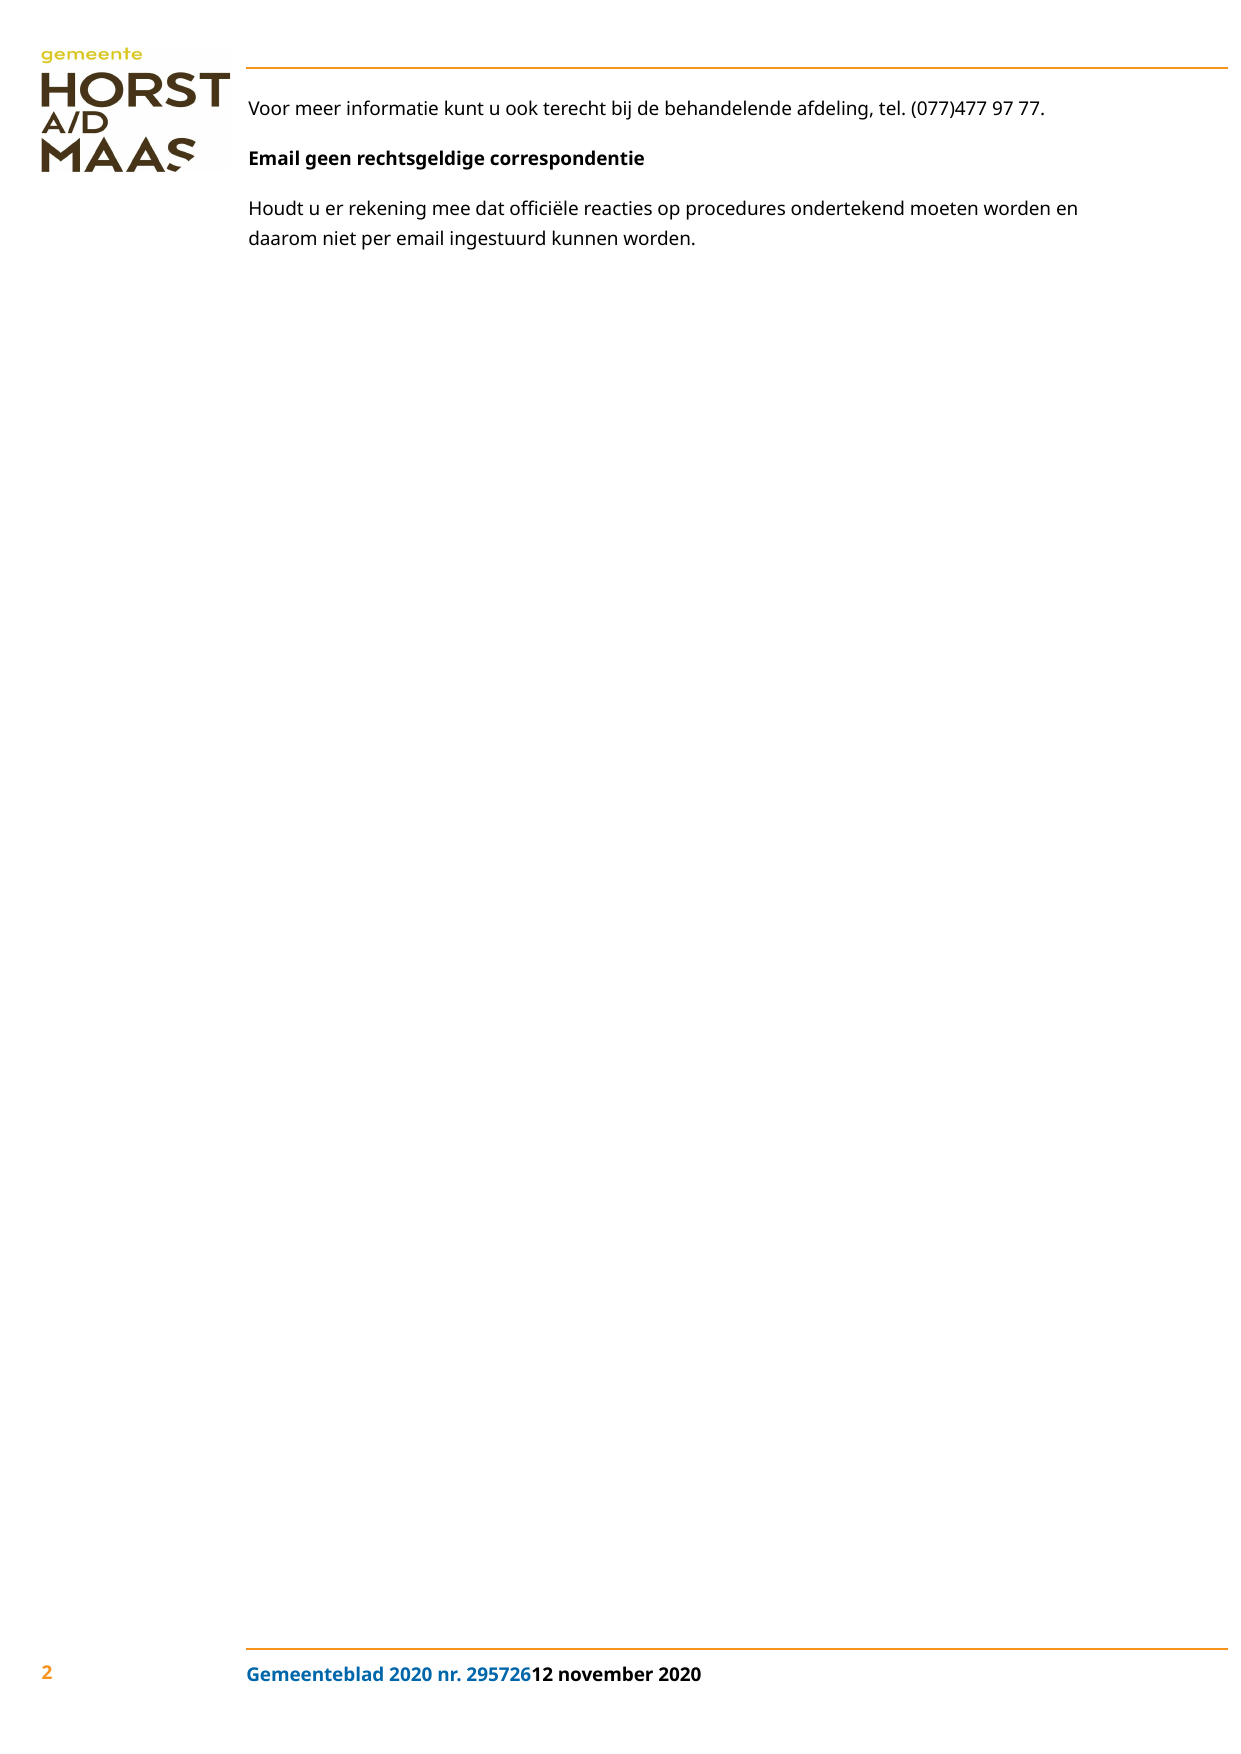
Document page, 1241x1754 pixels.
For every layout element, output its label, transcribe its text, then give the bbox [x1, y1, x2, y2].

text Voor meer informatie kunt u ook terecht bij de behandelende afdeling, tel. (077)477 97 77. [248, 95, 1152, 121]
picture [41, 47, 231, 172]
text Email geen rechtsgeldige correspondentie [248, 145, 1152, 171]
text Houdt u er rekening mee dat officiële reacties op procedures ondertekend moeten worden en daarom niet per email ingestuurd kunnen worden. [248, 196, 1152, 251]
